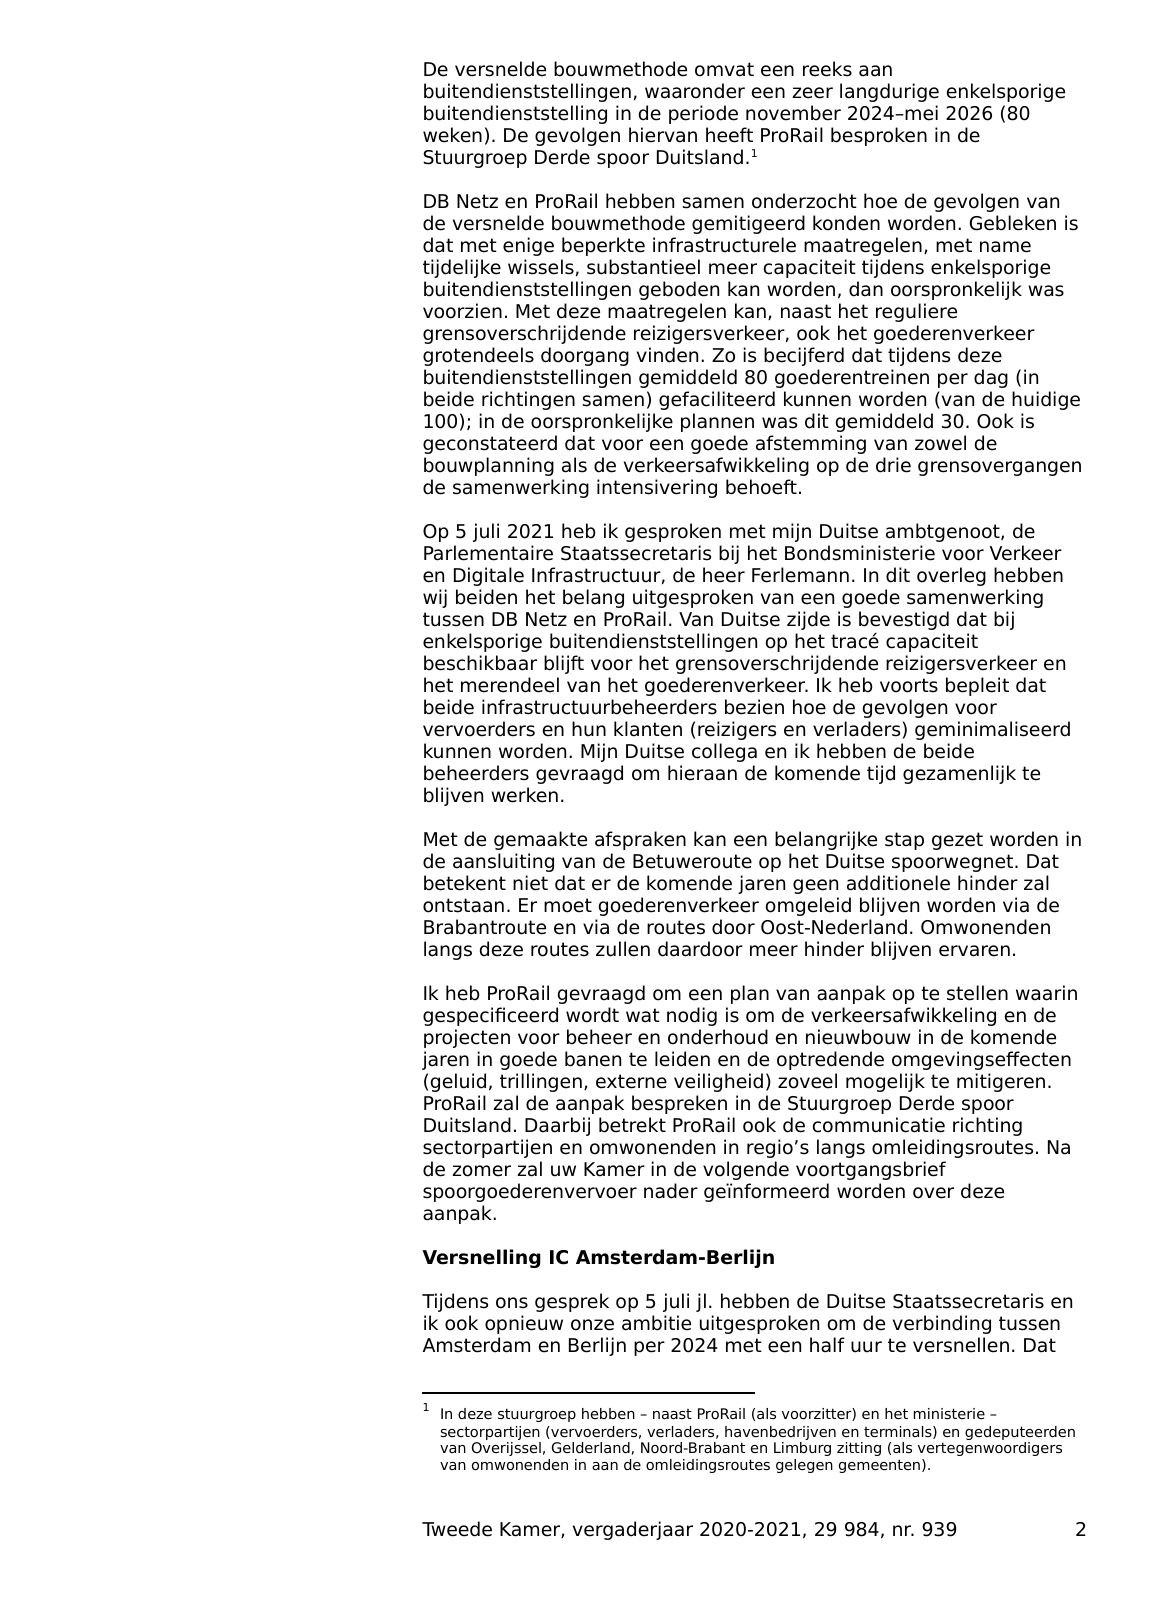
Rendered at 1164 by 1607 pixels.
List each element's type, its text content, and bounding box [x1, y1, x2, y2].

text Tijdens ons gesprek op 5 juli jl. hebben de Duitse Staatssecretaris en ik ook opnieuw onze ambitie uitgesproken om de verbinding tussen Amsterdam en Berlijn per 2024 met een half uur te versnellen. Dat [422, 1291, 1087, 1357]
text Op 5 juli 2021 heb ik gesproken met mijn Duitse ambtgenoot, de Parlementaire Staatssecretaris bij het Bondsministerie voor Verkeer en Digitale Infrastructuur, de heer Ferlemann. In dit overleg hebben wij beiden het belang uitgesproken van een goede samenwerking tussen DB Netz en ProRail. Van Duitse zijde is bevestigd dat bij enkelsporige buitendienststellingen op het tracé capaciteit beschikbaar blijft voor het grensoverschrijdende reizigersverkeer en het merendeel van het goederenverkeer. Ik heb voorts bepleit dat beide infrastructuurbeheerders bezien hoe de gevolgen voor vervoerders en hun klanten (reizigers en verladers) geminimaliseerd kunnen worden. Mijn Duitse collega en ik hebben de beide beheerders gevraagd om hieraan de komende tijd gezamenlijk te blijven werken. [422, 521, 1087, 807]
text De versnelde bouwmethode omvat een reeks aan buitendienststellingen, waaronder een zeer langdurige enkelsporige buitendienststelling in de periode november 2024–mei 2026 (80 weken). De gevolgen hiervan heeft ProRail besproken in de Stuurgroep Derde spoor Duitsland. [422, 59, 1087, 169]
subtitle Versnelling IC Amsterdam-Berlijn [422, 1247, 1087, 1269]
text DB Netz en ProRail hebben samen onderzocht hoe de gevolgen van de versnelde bouwmethode gemitigeerd konden worden. Gebleken is dat met enige beperkte infrastructurele maatregelen, met name tijdelijke wissels, substantieel meer capaciteit tijdens enkelsporige buitendienststellingen geboden kan worden, dan oorspronkelijk was voorzien. Met deze maatregelen kan, naast het reguliere grensoverschrijdende reizigersverkeer, ook het goederenverkeer grotendeels doorgang vinden. Zo is becijferd dat tijdens deze buitendienststellingen gemiddeld 80 goederentreinen per dag (in beide richtingen samen) gefaciliteerd kunnen worden (van de huidige 100); in de oorspronkelijke plannen was dit gemiddeld 30. Ook is geconstateerd dat voor een goede afstemming van zowel de bouwplanning als de verkeersafwikkeling op de drie grensovergangen de samenwerking intensivering behoeft. [422, 191, 1087, 499]
text Ik heb ProRail gevraagd om een plan van aanpak op te stellen waarin gespecificeerd wordt wat nodig is om de verkeersafwikkeling en de projecten voor beheer en onderhoud en nieuwbouw in de komende jaren in goede banen te leiden en de optredende omgevingseffecten (geluid, trillingen, externe veiligheid) zoveel mogelijk te mitigeren. ProRail zal de aanpak bespreken in de Stuurgroep Derde spoor Duitsland. Daarbij betrekt ProRail ook de communicatie richting sectorpartijen en omwonenden in regio’s langs omleidingsroutes. Na de zomer zal uw Kamer in de volgende voortgangsbrief spoorgoederenvervoer nader geïnformeerd worden over deze aanpak. [422, 983, 1087, 1225]
text Met de gemaakte afspraken kan een belangrijke stap gezet worden in de aansluiting van de Betuweroute op het Duitse spoorwegnet. Dat betekent niet dat er de komende jaren geen additionele hinder zal ontstaan. Er moet goederenverkeer omgeleid blijven worden via de Brabantroute en via de routes door Oost-Nederland. Omwonenden langs deze routes zullen daardoor meer hinder blijven ervaren. [422, 829, 1087, 961]
text In deze stuurgroep hebben – naast ProRail (als voorzitter) en het ministerie – sectorpartijen (vervoerders, verladers, havenbedrijven en terminals) en gedeputeerden van Overijssel, Gelderland, Noord-Brabant en Limburg zitting (als vertegenwoordigers van omwonenden in aan de omleidingsroutes gelegen gemeenten). [422, 1402, 1087, 1474]
